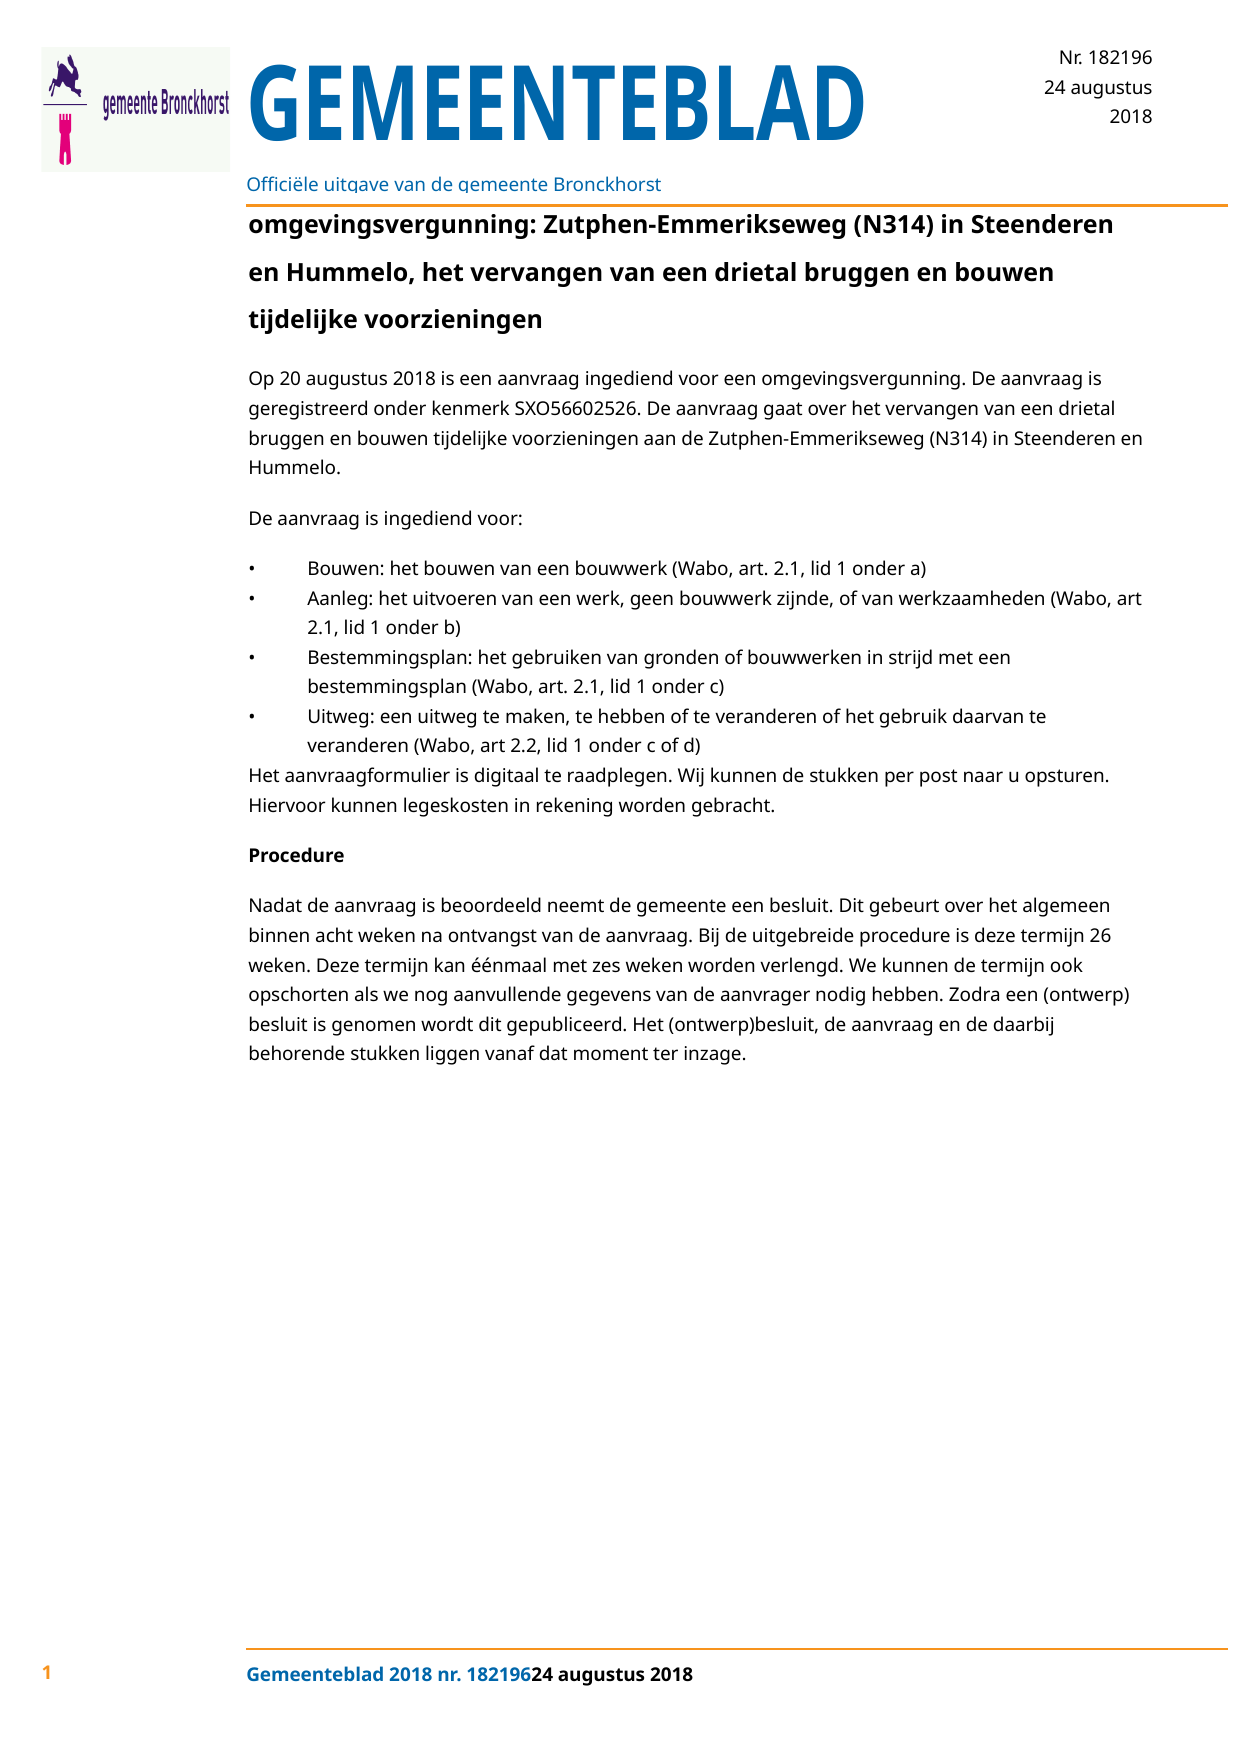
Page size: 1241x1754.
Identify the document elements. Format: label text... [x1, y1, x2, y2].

text Nadat de aanvraag is beoordeeld neemt de gemeente een besluit. Dit gebeurt over het algemeen binnen acht weken na ontvangst van de aanvraag. Bij de uitgebreide procedure is deze termijn 26 weken. Deze termijn kan éénmaal met zes weken worden verlengd. We kunnen de termijn ook opschorten als we nog aanvullende gegevens van de aanvrager nodig hebben. Zodra een (ontwerp) besluit is genomen wordt dit gepubliceerd. Het (ontwerp)besluit, de aanvraag en de daarbij behorende stukken liggen vanaf dat moment ter inzage. [248, 893, 1152, 1066]
list Aanleg: het uitvoeren van een werk, geen bouwwerk zijnde, of van werkzaamheden (Wabo, art 2.1, lid 1 onder b) [248, 585, 1152, 640]
text omgevingsvergunning: Zutphen-Emmerikseweg (N314) in Steenderen en Hummelo, het vervangen van een drietal bruggen en bouwen tijdelijke voorzieningen [248, 207, 1152, 336]
text Procedure [248, 842, 1152, 868]
list Uitweg: een uitweg te maken, te hebben of te veranderen of het gebruik daarvan te veranderen (Wabo, art 2.2, lid 1 onder c of d) [248, 703, 1152, 758]
text Het aanvraagformulier is digitaal te raadplegen. Wij kunnen de stukken per post naar u opsturen. Hiervoor kunnen legeskosten in rekening worden gebracht. [248, 762, 1152, 817]
text De aanvraag is ingediend voor: [248, 505, 1152, 530]
list Bouwen: het bouwen van een bouwwerk (Wabo, art. 2.1, lid 1 onder a) [248, 555, 1152, 581]
picture [41, 47, 231, 172]
text Op 20 augustus 2018 is een aanvraag ingediend voor een omgevingsvergunning. De aanvraag is geregistreerd onder kenmerk SXO56602526. De aanvraag gaat over het vervangen van een drietal bruggen en bouwen tijdelijke voorzieningen aan de Zutphen-Emmerikseweg (N314) in Steenderen en Hummelo. [248, 366, 1152, 480]
list Bestemmingsplan: het gebruiken van gronden of bouwwerken in strijd met een bestemmingsplan (Wabo, art. 2.1, lid 1 onder c) [248, 644, 1152, 699]
